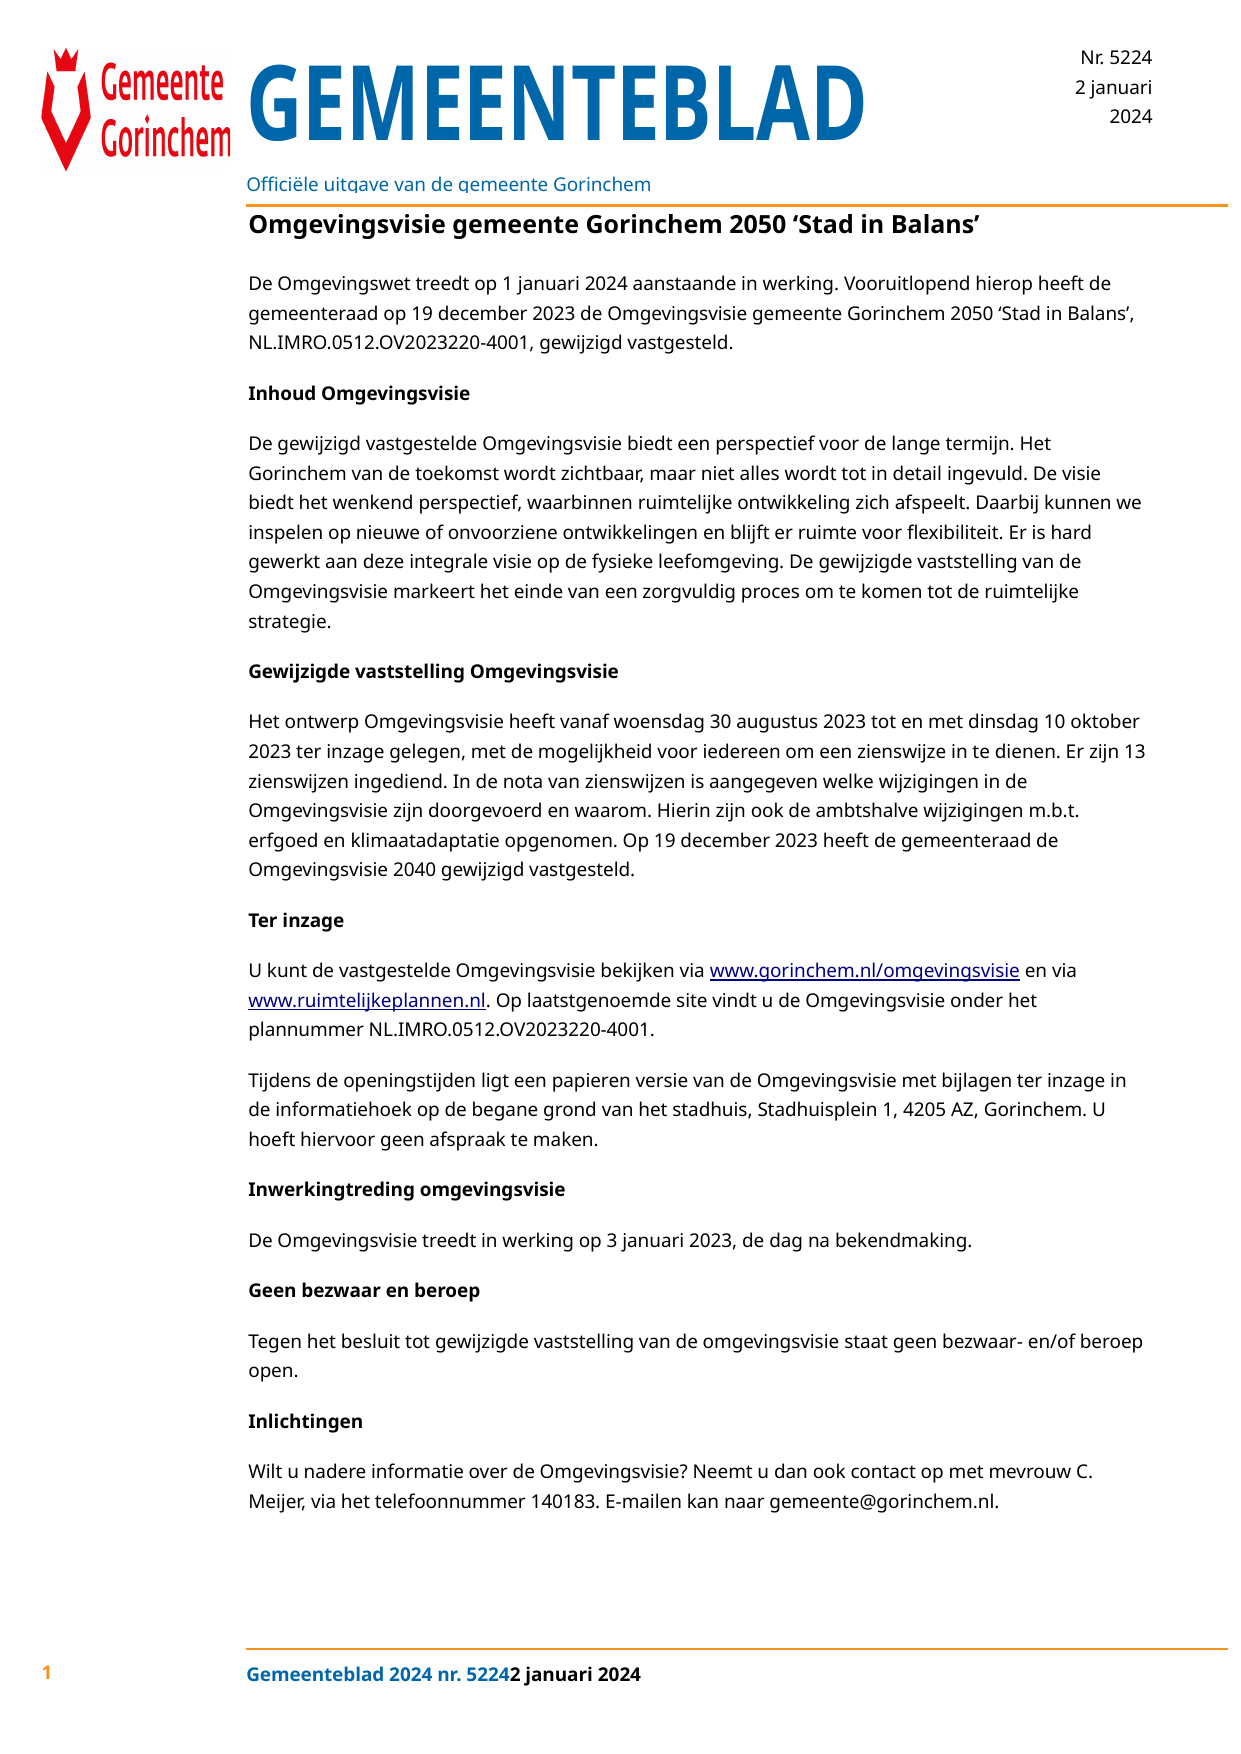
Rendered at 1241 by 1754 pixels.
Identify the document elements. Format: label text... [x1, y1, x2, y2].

text Gewijzigde vaststelling Omgevingsvisie [248, 658, 1152, 684]
text Ter inzage [248, 907, 1152, 933]
picture [41, 47, 231, 172]
text De gewijzigd vastgestelde Omgevingsvisie biedt een perspectief voor de lange termijn. Het Gorinchem van de toekomst wordt zichtbaar, maar niet alles wordt tot in detail ingevuld. De visie biedt het wenkend perspectief, waarbinnen ruimtelijke ontwikkeling zich afspeelt. Daarbij kunnen we inspelen op nieuwe of onvoorziene ontwikkelingen en blijft er ruimte voor flexibiliteit. Er is hard gewerkt aan deze integrale visie op de fysieke leefomgeving. De gewijzigde vaststelling van de Omgevingsvisie markeert het einde van een zorgvuldig proces om te komen tot de ruimtelijke strategie. [248, 430, 1152, 633]
text Inhoud Omgevingsvisie [248, 380, 1152, 406]
text De Omgevingsvisie treedt in werking op 3 januari 2023, de dag na bekendmaking. [248, 1227, 1152, 1253]
text Inlichtingen [248, 1408, 1152, 1433]
text U kunt de vastgestelde Omgevingsvisie bekijken via www.gorinchem.nl/omgevingsvisie en via www.ruimtelijkeplannen.nl. Op laatstgenoemde site vindt u de Omgevingsvisie onder het plannummer NL.IMRO.0512.OV2023220-4001. [248, 957, 1152, 1042]
text Tijdens de openingstijden ligt een papieren versie van de Omgevingsvisie met bijlagen ter inzage in de informatiehoek op de begane grond van het stadhuis, Stadhuisplein 1, 4205 AZ, Gorinchem. U hoeft hiervoor geen afspraak te maken. [248, 1067, 1152, 1152]
text Het ontwerp Omgevingsvisie heeft vanaf woensdag 30 augustus 2023 tot en met dinsdag 10 oktober 2023 ter inzage gelegen, met de mogelijkheid voor iedereen om een zienswijze in te dienen. Er zijn 13 zienswijzen ingediend. In de nota van zienswijzen is aangegeven welke wijzigingen in de Omgevingsvisie zijn doorgevoerd en waarom. Hierin zijn ook de ambtshalve wijzigingen m.b.t. erfgoed en klimaatadaptatie opgenomen. Op 19 december 2023 heeft de gemeenteraad de Omgevingsvisie 2040 gewijzigd vastgesteld. [248, 709, 1152, 882]
text Omgevingsvisie gemeente Gorinchem 2050 ‘Stad in Balans’ [248, 207, 1152, 241]
text De Omgevingswet treedt op 1 januari 2024 aanstaande in werking. Vooruitlopend hierop heeft de gemeenteraad op 19 december 2023 de Omgevingsvisie gemeente Gorinchem 2050 ‘Stad in Balans’, NL.IMRO.0512.OV2023220-4001, gewijzigd vastgesteld. [248, 270, 1152, 355]
text Geen bezwaar en beroep [248, 1277, 1152, 1303]
text Tegen het besluit tot gewijzigde vaststelling van de omgevingsvisie staat geen bezwaar- en/of beroep open. [248, 1328, 1152, 1383]
text Wilt u nadere informatie over de Omgevingsvisie? Neemt u dan ook contact op met mevrouw C. Meijer, via het telefoonnummer 140183. E-mailen kan naar gemeente@gorinchem.nl. [248, 1458, 1152, 1513]
text Inwerkingtreding omgevingsvisie [248, 1177, 1152, 1202]
